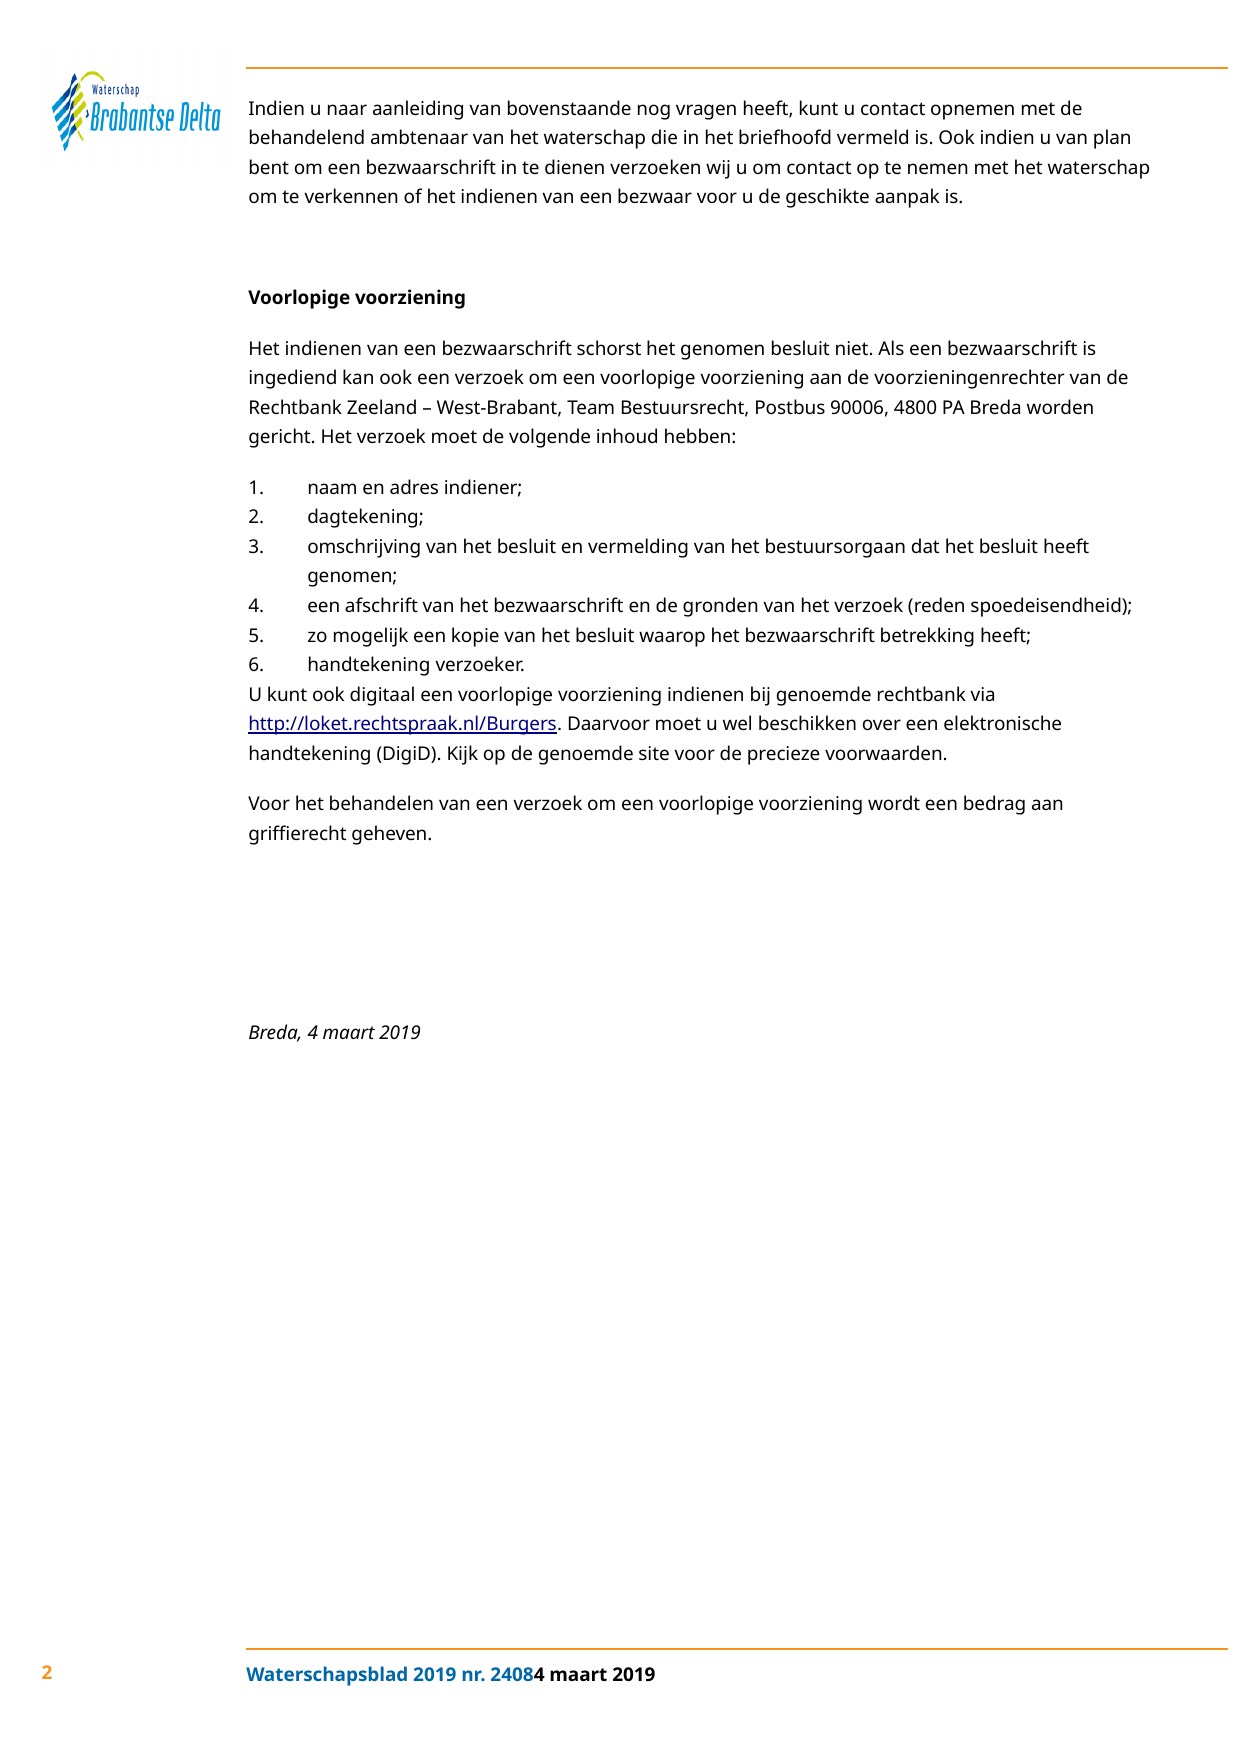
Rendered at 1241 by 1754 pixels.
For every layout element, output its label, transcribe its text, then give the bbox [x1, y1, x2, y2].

text U kunt ook digitaal een voorlopige voorziening indienen bij genoemde rechtbank via http://loket.rechtspraak.nl/Burgers. Daarvoor moet u wel beschikken over een elektronische handtekening (DigiD). Kijk op de genoemde site voor de precieze voorwaarden. [248, 681, 1152, 766]
list dagtekening; [248, 503, 1152, 529]
text Het indienen van een bezwaarschrift schorst het genomen besluit niet. Als een bezwaarschrift is ingediend kan ook een verzoek om een voorlopige voorziening aan de voorzieningenrechter van de Rechtbank Zeeland – West-Brabant, Team Bestuursrecht, Postbus 90006, 4800 PA Breda worden gericht. Het verzoek moet de volgende inhoud hebben: [248, 335, 1152, 449]
text Breda, 4 maart 2019 [248, 1019, 1152, 1045]
picture [41, 47, 231, 172]
list zo mogelijk een kopie van het besluit waarop het bezwaarschrift betrekking heeft; [248, 622, 1152, 648]
text Voor het behandelen van een verzoek om een voorlopige voorziening wordt een bedrag aan griffierecht geheven. [248, 791, 1152, 846]
list handtekening verzoeker. [248, 651, 1152, 677]
text Indien u naar aanleiding van bovenstaande nog vragen heeft, kunt u contact opnemen met de behandelend ambtenaar van het waterschap die in het briefhoofd vermeld is. Ook indien u van plan bent om een bezwaarschrift in te dienen verzoeken wij u om contact op te nemen met het waterschap om te verkennen of het indienen van een bezwaar voor u de geschikte aanpak is. [248, 95, 1152, 209]
list naam en adres indiener; [248, 474, 1152, 500]
list een afschrift van het bezwaarschrift en de gronden van het verzoek (reden spoedeisendheid); [248, 592, 1152, 618]
text Voorlopige voorziening [248, 284, 1152, 310]
list omschrijving van het besluit en vermelding van het bestuursorgaan dat het besluit heeft genomen; [248, 533, 1152, 588]
